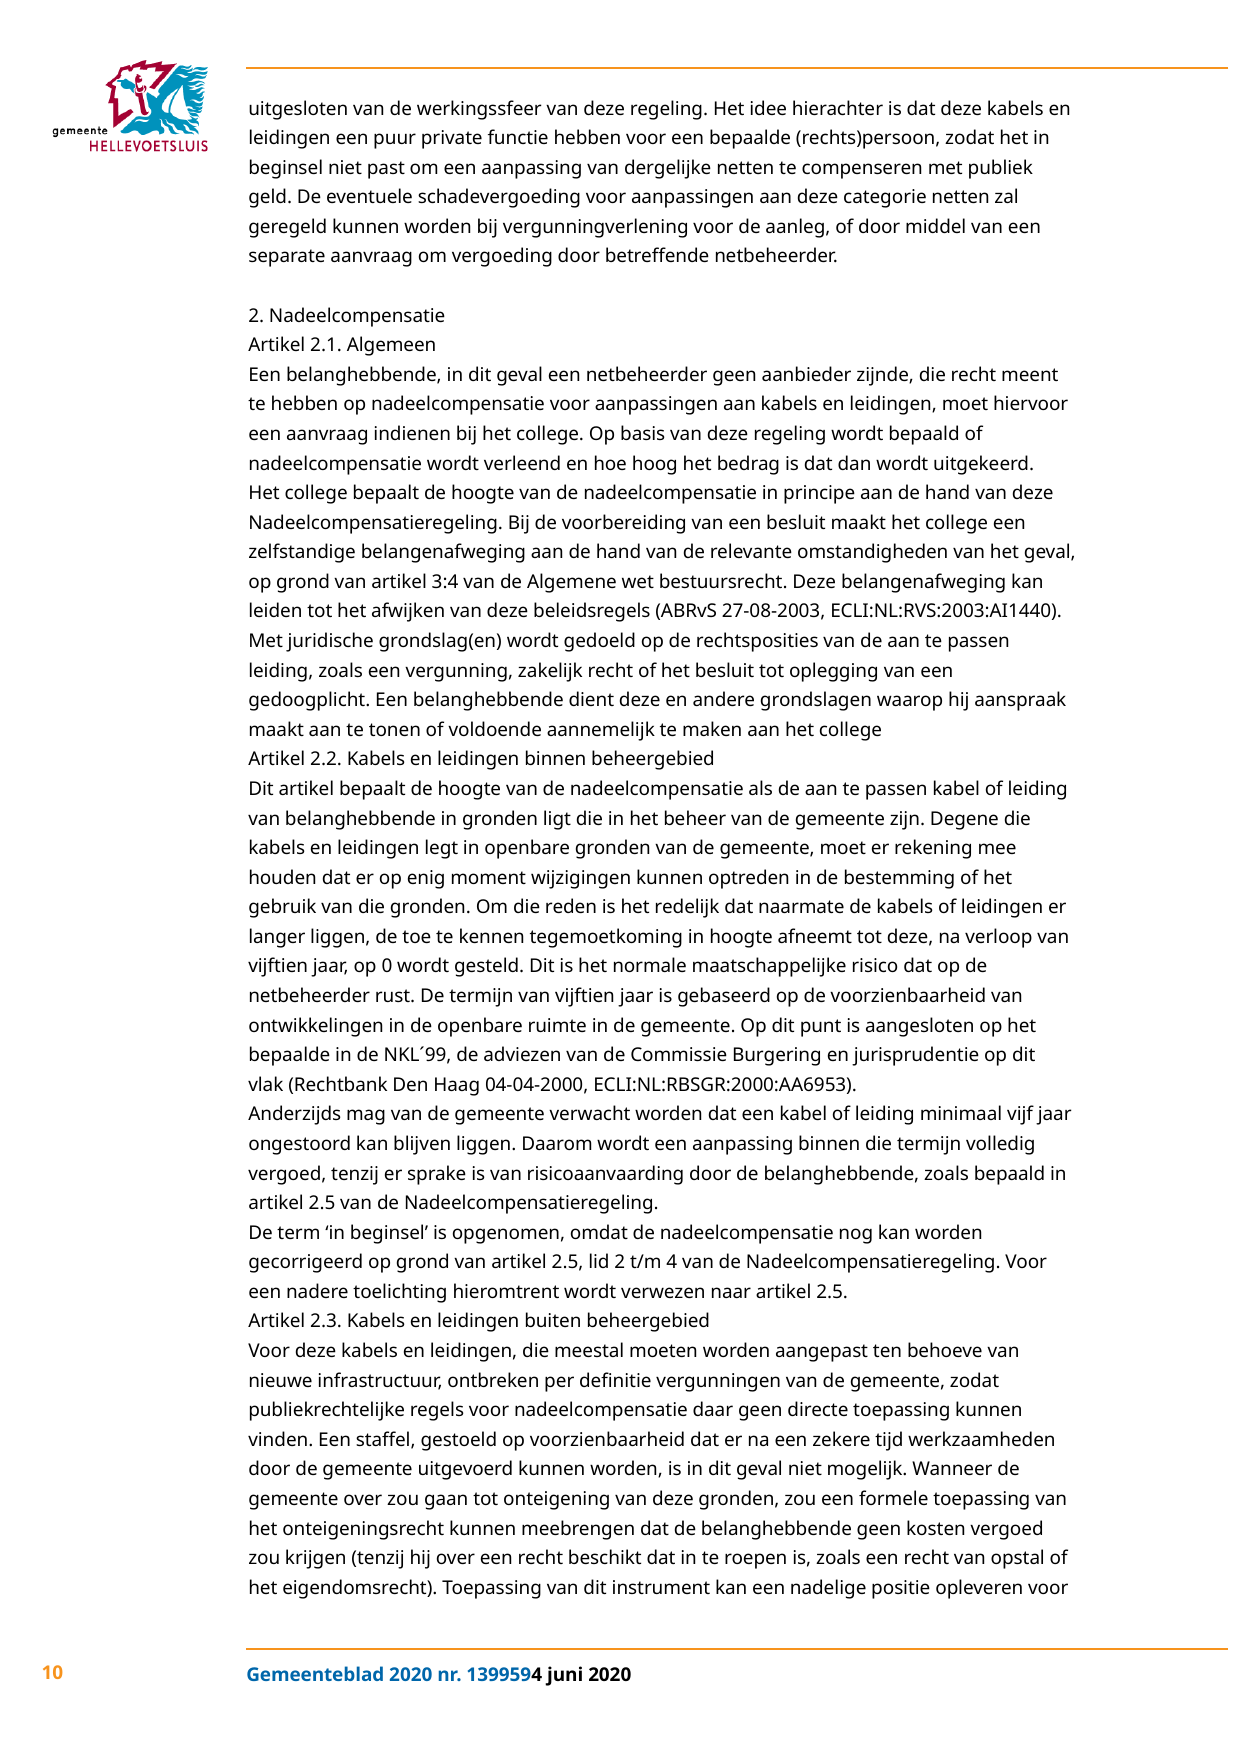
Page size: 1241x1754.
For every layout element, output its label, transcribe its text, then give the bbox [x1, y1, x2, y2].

text Voor deze kabels en leidingen, die meestal moeten worden aangepast ten behoeve van [248, 1337, 1152, 1363]
text gecorrigeerd op grond van artikel 2.5, lid 2 t/m 4 van de Nadeelcompensatieregeling. Voor [248, 1248, 1152, 1274]
text 2. Nadeelcompensatie [248, 302, 1152, 328]
text een nadere toelichting hieromtrent wordt verwezen naar artikel 2.5. [248, 1278, 1152, 1304]
text Artikel 2.3. Kabels en leidingen buiten beheergebied [248, 1308, 1152, 1333]
text vijftien jaar, op 0 wordt gesteld. Dit is het normale maatschappelijke risico dat op de [248, 953, 1152, 978]
text Anderzijds mag van de gemeente verwacht worden dat een kabel of leiding minimaal vijf jaar [248, 1101, 1152, 1126]
text Dit artikel bepaalt de hoogte van de nadeelcompensatie als de aan te passen kabel of leiding [248, 775, 1152, 801]
text langer liggen, de toe te kennen tegemoetkoming in hoogte afneemt tot deze, na verloop van [248, 923, 1152, 949]
text Een belanghebbende, in dit geval een netbeheerder geen aanbieder zijnde, die recht meent [248, 361, 1152, 387]
text op grond van artikel 3:4 van de Algemene wet bestuursrecht. Deze belangenafweging kan [248, 568, 1152, 594]
text artikel 2.5 van de Nadeelcompensatieregeling. [248, 1189, 1152, 1215]
text vergoed, tenzij er sprake is van risicoaanvaarding door de belanghebbende, zoals bepaald in [248, 1160, 1152, 1186]
text publiekrechtelijke regels voor nadeelcompensatie daar geen directe toepassing kunnen [248, 1396, 1152, 1422]
text vlak (Rechtbank Den Haag 04-04-2000, ECLI:NL:RBSGR:2000:AA6953). [248, 1071, 1152, 1097]
text Artikel 2.1. Algemeen [248, 331, 1152, 357]
text netbeheerder rust. De termijn van vijftien jaar is gebaseerd op de voorzienbaarheid van [248, 982, 1152, 1008]
text geld. De eventuele schadevergoeding voor aanpassingen aan deze categorie netten zal [248, 183, 1152, 209]
text nadeelcompensatie wordt verleend en hoe hoog het bedrag is dat dan wordt uitgekeerd. [248, 450, 1152, 476]
text door de gemeente uitgevoerd kunnen worden, is in dit geval niet mogelijk. Wanneer de [248, 1456, 1152, 1481]
text van belanghebbende in gronden ligt die in het beheer van de gemeente zijn. Degene die [248, 805, 1152, 831]
text gebruik van die gronden. Om die reden is het redelijk dat naarmate de kabels of leidingen er [248, 893, 1152, 919]
text houden dat er op enig moment wijzigingen kunnen optreden in de bestemming of het [248, 864, 1152, 890]
text uitgesloten van de werkingssfeer van deze regeling. Het idee hierachter is dat deze kabels en [248, 95, 1152, 121]
text maakt aan te tonen of voldoende aannemelijk te maken aan het college [248, 716, 1152, 742]
text gemeente over zou gaan tot onteigening van deze gronden, zou een formele toepassing van [248, 1485, 1152, 1511]
text zelfstandige belangenafweging aan de hand van de relevante omstandigheden van het geval, [248, 538, 1152, 564]
text Artikel 2.2. Kabels en leidingen binnen beheergebied [248, 746, 1152, 771]
text vinden. Een staffel, gestoeld op voorzienbaarheid dat er na een zekere tijd werkzaamheden [248, 1426, 1152, 1452]
text De term ‘in beginsel’ is opgenomen, omdat de nadeelcompensatie nog kan worden [248, 1219, 1152, 1245]
text kabels en leidingen legt in openbare gronden van de gemeente, moet er rekening mee [248, 834, 1152, 860]
text ontwikkelingen in de openbare ruimte in de gemeente. Op dit punt is aangesloten op het [248, 1012, 1152, 1038]
text leiden tot het afwijken van deze beleidsregels (ABRvS 27-08-2003, ECLI:NL:RVS:2003:AI1440). [248, 598, 1152, 623]
text leidingen een puur private functie hebben voor een bepaalde (rechts)persoon, zodat het in [248, 124, 1152, 150]
picture [41, 47, 231, 172]
text het eigendomsrecht). Toepassing van dit instrument kan een nadelige positie opleveren voor [248, 1574, 1152, 1600]
text Het college bepaalt de hoogte van de nadeelcompensatie in principe aan de hand van deze [248, 479, 1152, 505]
text gedoogplicht. Een belanghebbende dient deze en andere grondslagen waarop hij aanspraak [248, 686, 1152, 712]
text Met juridische grondslag(en) wordt gedoeld op de rechtsposities van de aan te passen [248, 627, 1152, 653]
text te hebben op nadeelcompensatie voor aanpassingen aan kabels en leidingen, moet hiervoor [248, 391, 1152, 416]
text geregeld kunnen worden bij vergunningverlening voor de aanleg, of door middel van een [248, 213, 1152, 239]
text Nadeelcompensatieregeling. Bij de voorbereiding van een besluit maakt het college een [248, 509, 1152, 535]
text separate aanvraag om vergoeding door betreffende netbeheerder. [248, 243, 1152, 268]
text het onteigeningsrecht kunnen meebrengen dat de belanghebbende geen kosten vergoed [248, 1515, 1152, 1541]
text ongestoord kan blijven liggen. Daarom wordt een aanpassing binnen die termijn volledig [248, 1130, 1152, 1156]
text leiding, zoals een vergunning, zakelijk recht of het besluit tot oplegging van een [248, 657, 1152, 683]
text nieuwe infrastructuur, ontbreken per definitie vergunningen van de gemeente, zodat [248, 1367, 1152, 1393]
text zou krijgen (tenzij hij over een recht beschikt dat in te roepen is, zoals een recht van opstal of [248, 1544, 1152, 1570]
text beginsel niet past om een aanpassing van dergelijke netten te compenseren met publiek [248, 154, 1152, 180]
text bepaalde in de NKL´99, de adviezen van de Commissie Burgering en jurisprudentie op dit [248, 1041, 1152, 1067]
text een aanvraag indienen bij het college. Op basis van deze regeling wordt bepaald of [248, 420, 1152, 446]
